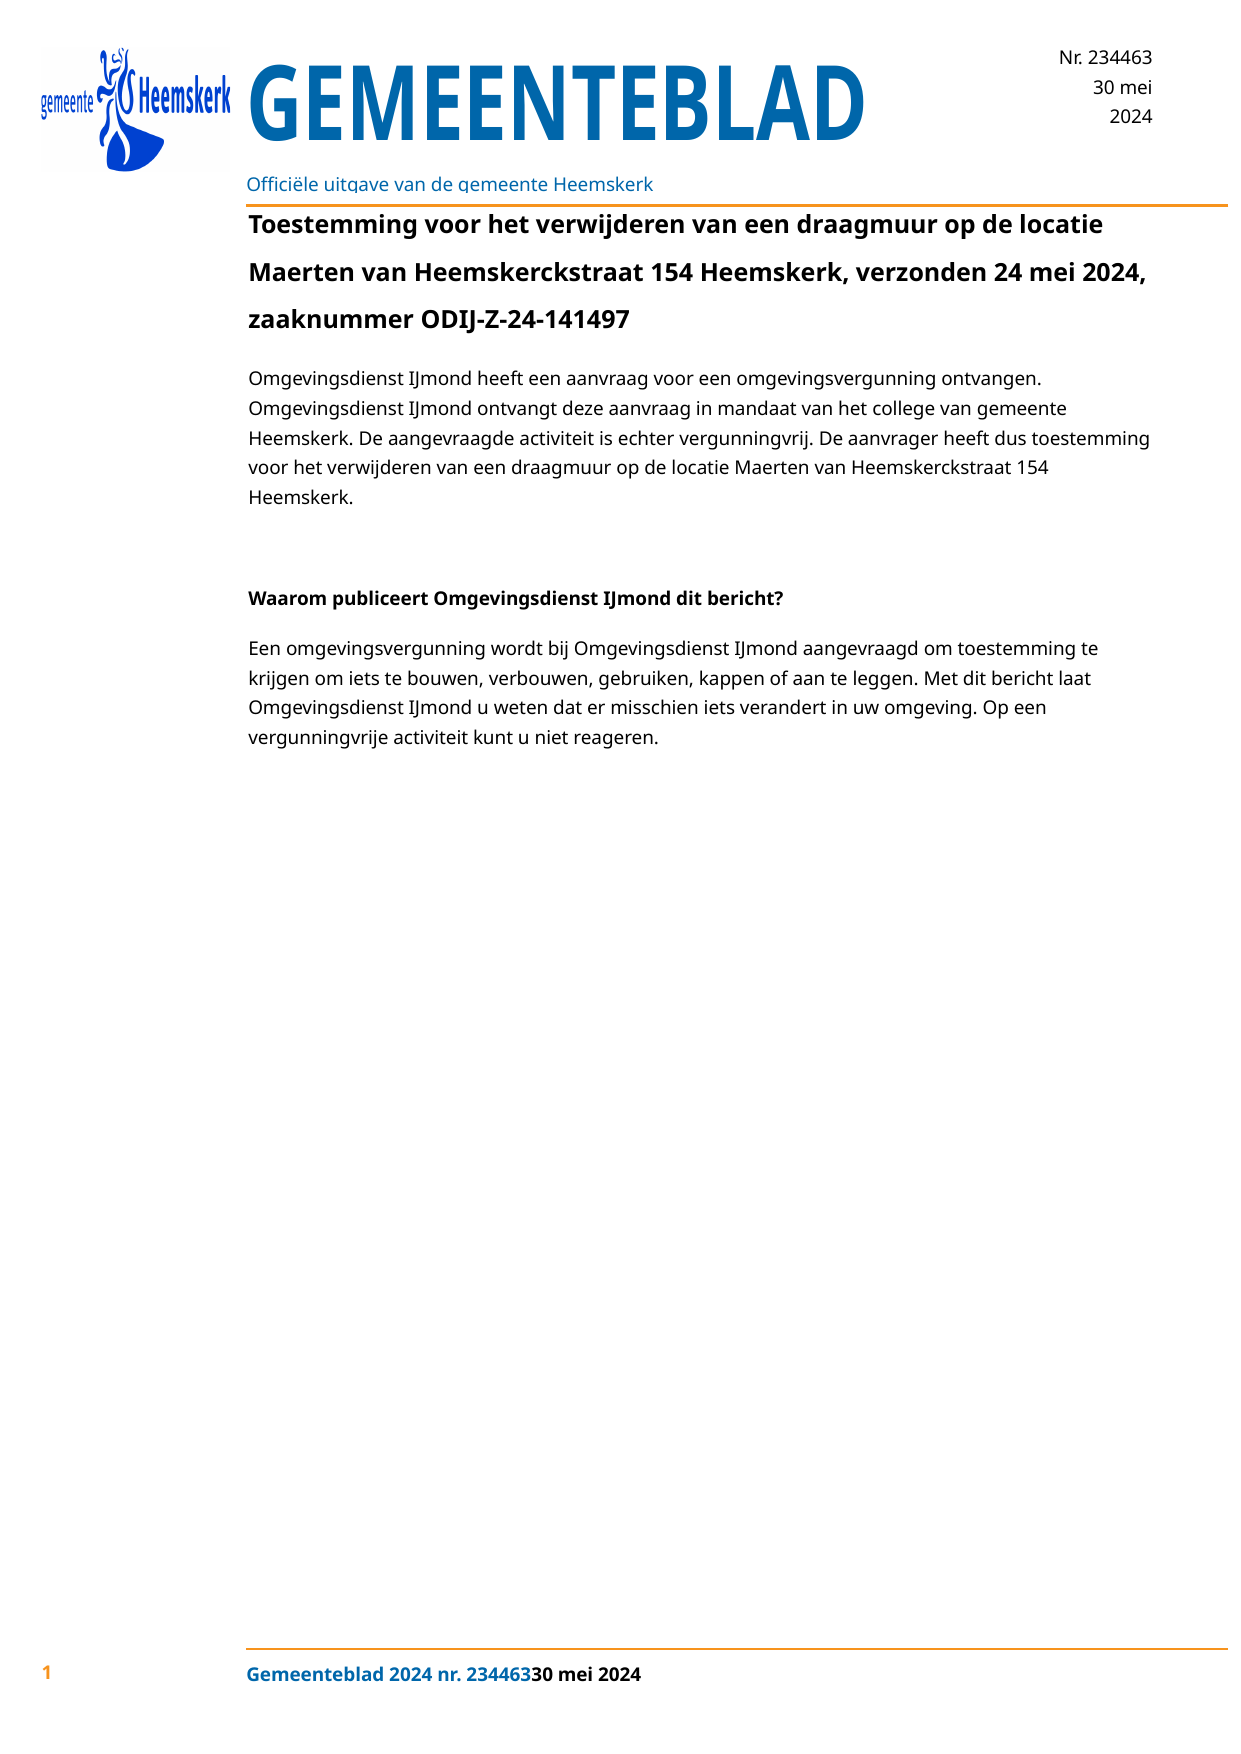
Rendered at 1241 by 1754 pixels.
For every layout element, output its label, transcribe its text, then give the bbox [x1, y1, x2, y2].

text Omgevingsdienst IJmond heeft een aanvraag voor een omgevingsvergunning ontvangen. Omgevingsdienst IJmond ontvangt deze aanvraag in mandaat van het college van gemeente Heemskerk. De aangevraagde activiteit is echter vergunningvrij. De aanvrager heeft dus toestemming voor het verwijderen van een draagmuur op de locatie Maerten van Heemskerckstraat 154 Heemskerk. [248, 366, 1152, 509]
text Waarom publiceert Omgevingsdienst IJmond dit bericht? [248, 585, 1152, 610]
text Een omgevingsvergunning wordt bij Omgevingsdienst IJmond aangevraagd om toestemming te krijgen om iets te bouwen, verbouwen, gebruiken, kappen of aan te leggen. Met dit bericht laat Omgevingsdienst IJmond u weten dat er misschien iets verandert in uw omgeving. Op een vergunningvrije activiteit kunt u niet reageren. [248, 635, 1152, 749]
picture [41, 47, 231, 172]
text Toestemming voor het verwijderen van een draagmuur op de locatie Maerten van Heemskerckstraat 154 Heemskerk, verzonden 24 mei 2024, zaaknummer ODIJ-Z-24-141497 [248, 207, 1152, 336]
